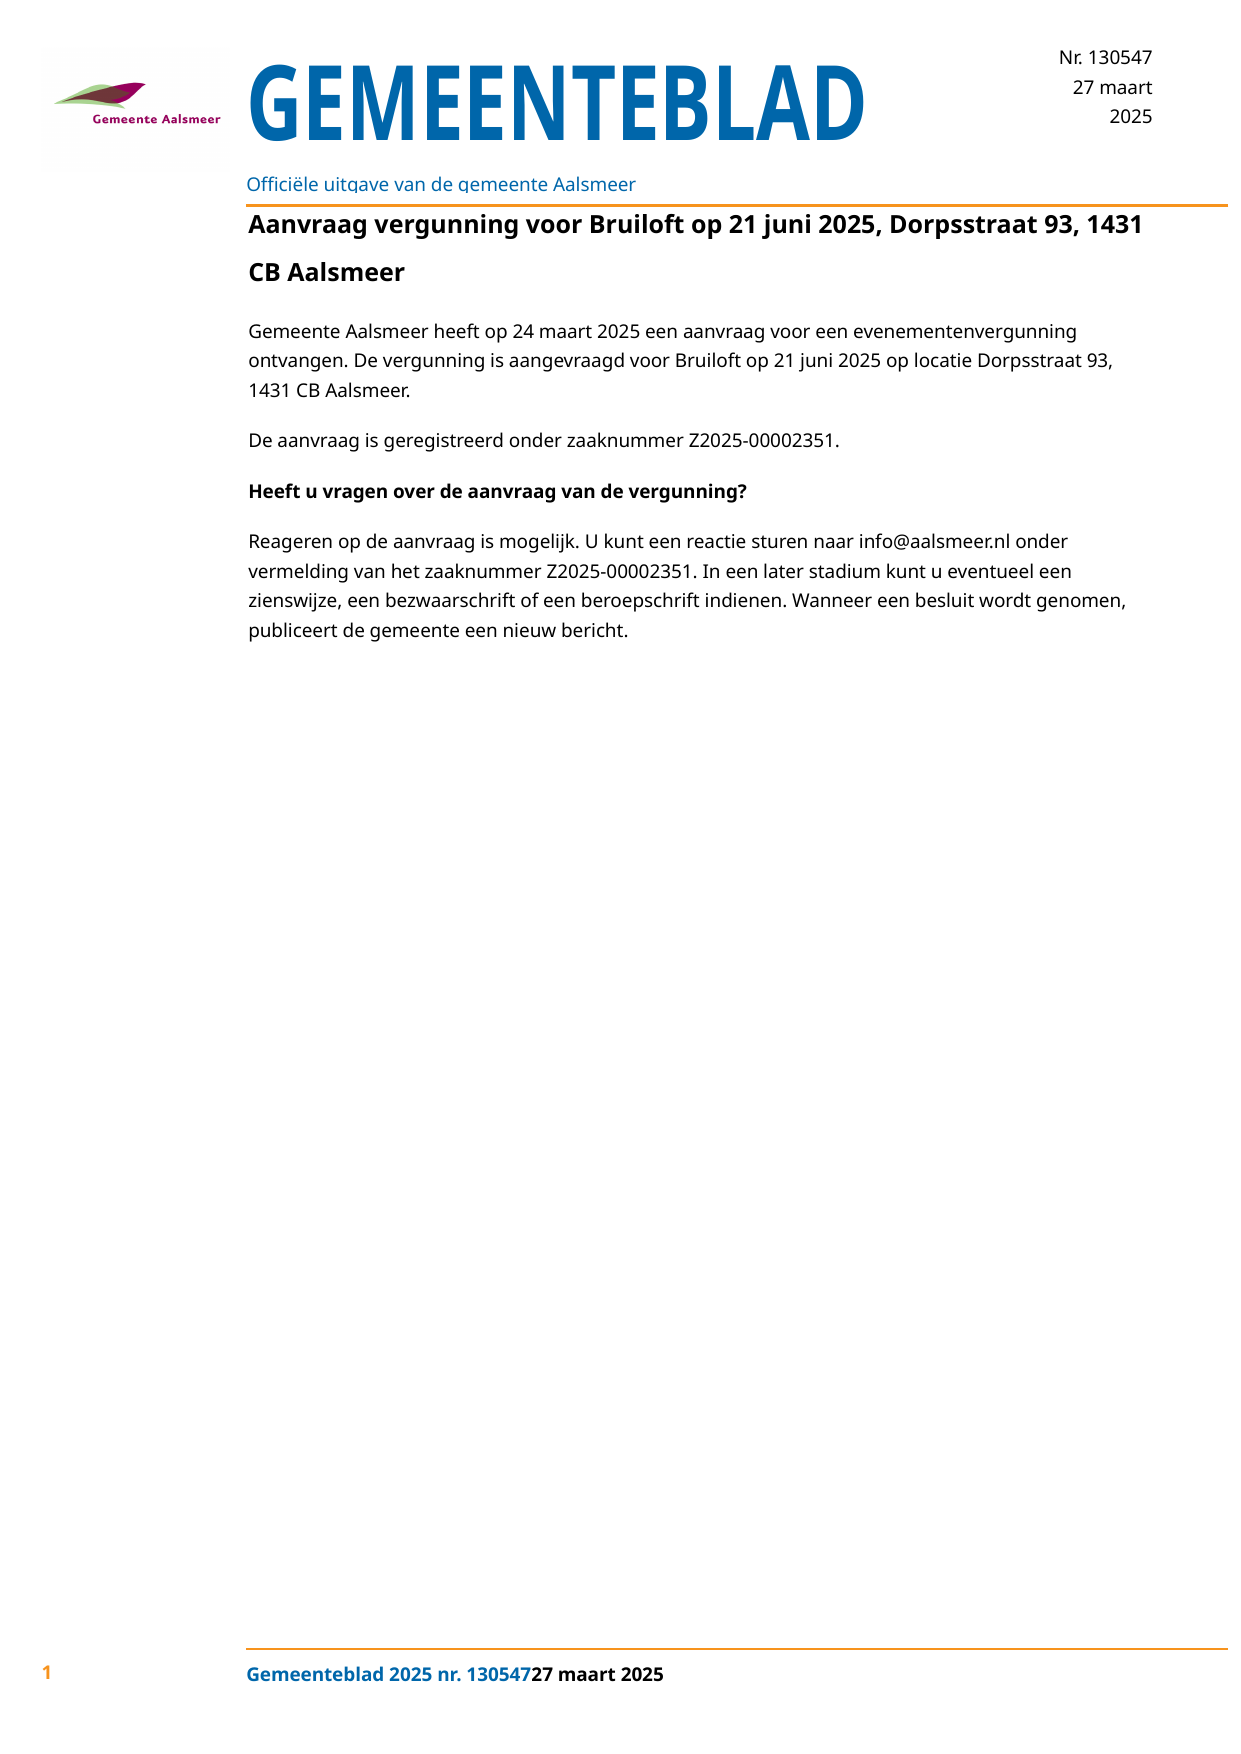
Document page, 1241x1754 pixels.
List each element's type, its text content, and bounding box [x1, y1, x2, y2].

text Heeft u vragen over de aanvraag van de vergunning? [248, 478, 1152, 504]
text Gemeente Aalsmeer heeft op 24 maart 2025 een aanvraag voor een evenementenvergunning ontvangen. De vergunning is aangevraagd voor Bruiloft op 21 juni 2025 op locatie Dorpsstraat 93, 1431 CB Aalsmeer. [248, 318, 1152, 403]
text Reageren op de aanvraag is mogelijk. U kunt een reactie sturen naar info@aalsmeer.nl onder vermelding van het zaaknummer Z2025-00002351. In een later stadium kunt u eventueel een zienswijze, een bezwaarschrift of een beroepschrift indienen. Wanneer een besluit wordt genomen, publiceert de gemeente een nieuw bericht. [248, 528, 1152, 643]
text De aanvraag is geregistreerd onder zaaknummer Z2025-00002351. [248, 427, 1152, 453]
picture [41, 47, 231, 172]
text Aanvraag vergunning voor Bruiloft op 21 juni 2025, Dorpsstraat 93, 1431 CB Aalsmeer [248, 207, 1152, 288]
